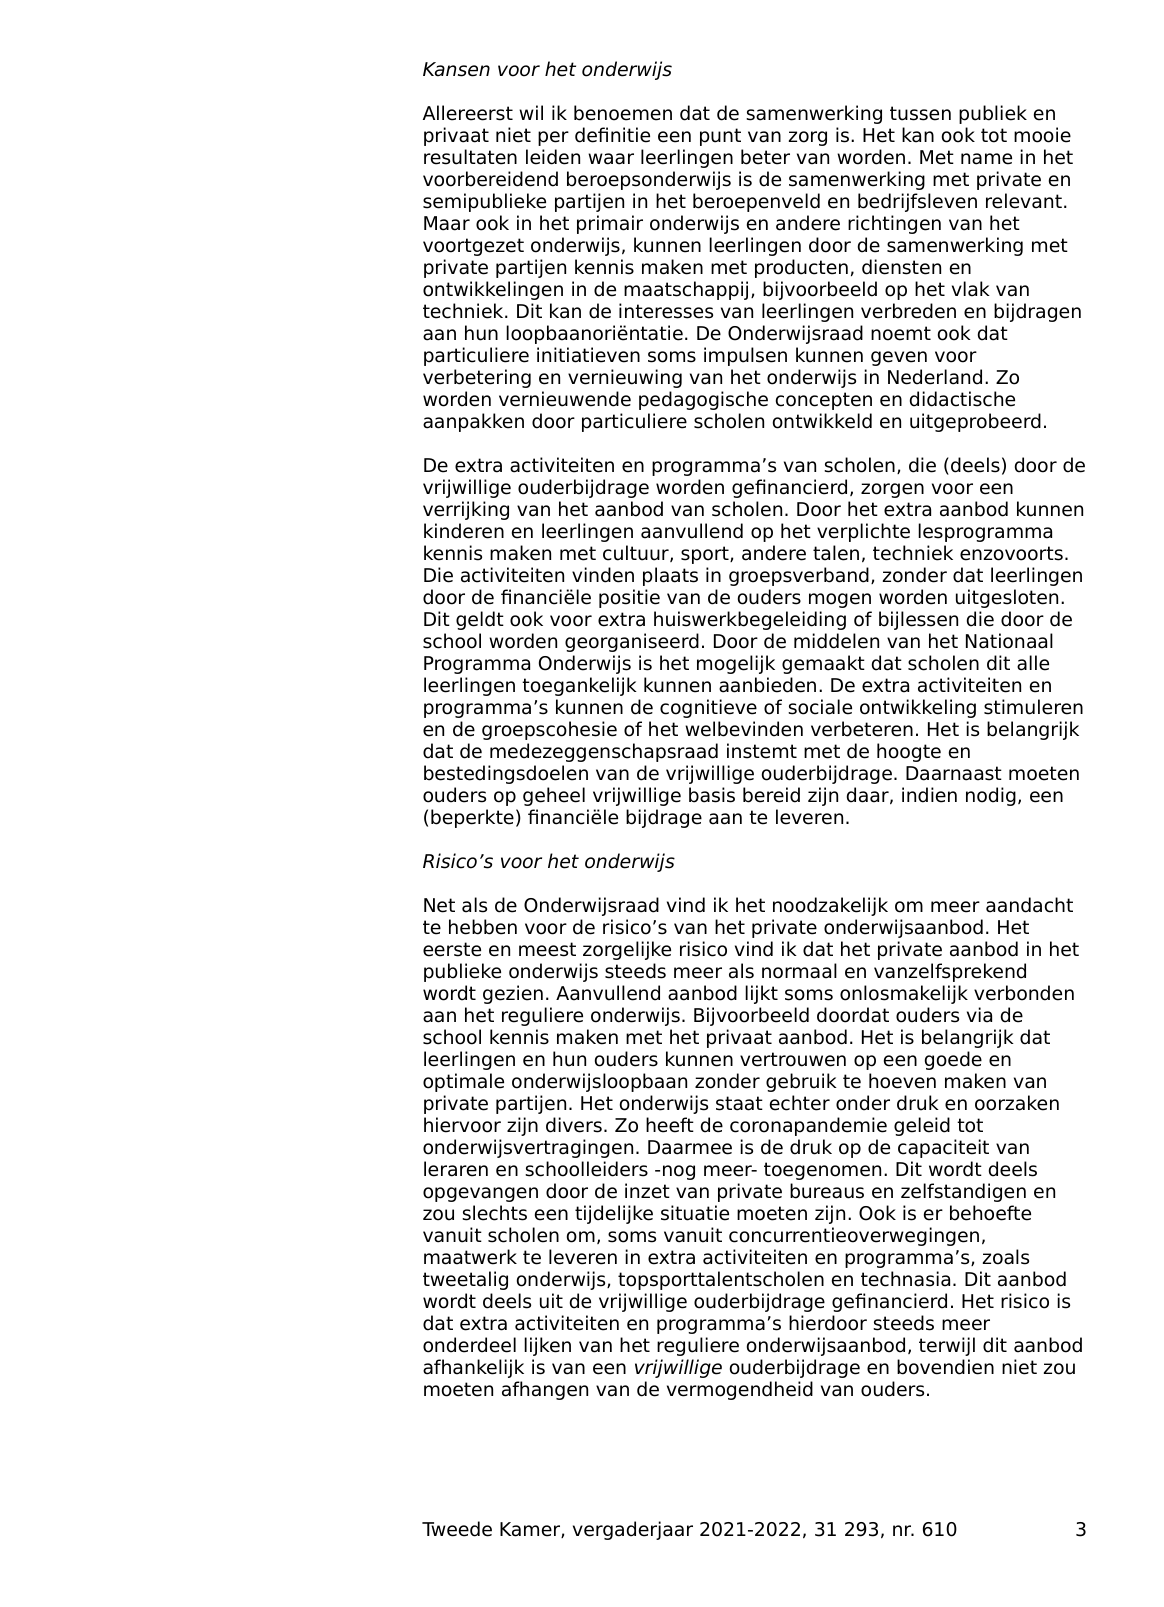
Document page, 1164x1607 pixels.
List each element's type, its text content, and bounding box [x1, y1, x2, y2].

subtitle Risico’s voor het onderwijs [422, 851, 1087, 873]
text De extra activiteiten en programma’s van scholen, die (deels) door de vrijwillige ouderbijdrage worden gefinancierd, zorgen voor een verrijking van het aanbod van scholen. Door het extra aanbod kunnen kinderen en leerlingen aanvullend op het verplichte lesprogramma kennis maken met cultuur, sport, andere talen, techniek enzovoorts. Die activiteiten vinden plaats in groepsverband, zonder dat leerlingen door de financiële positie van de ouders mogen worden uitgesloten. Dit geldt ook voor extra huiswerkbegeleiding of bijlessen die door de school worden georganiseerd. Door de middelen van het Nationaal Programma Onderwijs is het mogelijk gemaakt dat scholen dit alle leerlingen toegankelijk kunnen aanbieden. De extra activiteiten en programma’s kunnen de cognitieve of sociale ontwikkeling stimuleren en de groepscohesie of het welbevinden verbeteren. Het is belangrijk dat de medezeggenschapsraad instemt met de hoogte en bestedingsdoelen van de vrijwillige ouderbijdrage. Daarnaast moeten ouders op geheel vrijwillige basis bereid zijn daar, indien nodig, een (beperkte) financiële bijdrage aan te leveren. [422, 455, 1087, 829]
subtitle Kansen voor het onderwijs [422, 59, 1087, 81]
text Net als de Onderwijsraad vind ik het noodzakelijk om meer aandacht te hebben voor de risico’s van het private onderwijsaanbod. Het eerste en meest zorgelijke risico vind ik dat het private aanbod in het publieke onderwijs steeds meer als normaal en vanzelfsprekend wordt gezien. Aanvullend aanbod lijkt soms onlosmakelijk verbonden aan het reguliere onderwijs. Bijvoorbeeld doordat ouders via de school kennis maken met het privaat aanbod. Het is belangrijk dat leerlingen en hun ouders kunnen vertrouwen op een goede en optimale onderwijsloopbaan zonder gebruik te hoeven maken van private partijen. Het onderwijs staat echter onder druk en oorzaken hiervoor zijn divers. Zo heeft de coronapandemie geleid tot onderwijsvertragingen. Daarmee is de druk op de capaciteit van leraren en schoolleiders -nog meer- toegenomen. Dit wordt deels opgevangen door de inzet van private bureaus en zelfstandigen en zou slechts een tijdelijke situatie moeten zijn. Ook is er behoefte vanuit scholen om, soms vanuit concurrentieoverwegingen, maatwerk te leveren in extra activiteiten en programma’s, zoals tweetalig onderwijs, topsporttalentscholen en technasia. Dit aanbod wordt deels uit de vrijwillige ouderbijdrage gefinancierd. Het risico is dat extra activiteiten en programma’s hierdoor steeds meer onderdeel lijken van het reguliere onderwijsaanbod, terwijl dit aanbod afhankelijk is van een vrijwillige ouderbijdrage en bovendien niet zou moeten afhangen van de vermogendheid van ouders. [422, 895, 1087, 1401]
text Allereerst wil ik benoemen dat de samenwerking tussen publiek en privaat niet per definitie een punt van zorg is. Het kan ook tot mooie resultaten leiden waar leerlingen beter van worden. Met name in het voorbereidend beroepsonderwijs is de samenwerking met private en semipublieke partijen in het beroepenveld en bedrijfsleven relevant. Maar ook in het primair onderwijs en andere richtingen van het voortgezet onderwijs, kunnen leerlingen door de samenwerking met private partijen kennis maken met producten, diensten en ontwikkelingen in de maatschappij, bijvoorbeeld op het vlak van techniek. Dit kan de interesses van leerlingen verbreden en bijdragen aan hun loopbaanoriëntatie. De Onderwijsraad noemt ook dat particuliere initiatieven soms impulsen kunnen geven voor verbetering en vernieuwing van het onderwijs in Nederland. Zo worden vernieuwende pedagogische concepten en didactische aanpakken door particuliere scholen ontwikkeld en uitgeprobeerd. [422, 103, 1087, 433]
